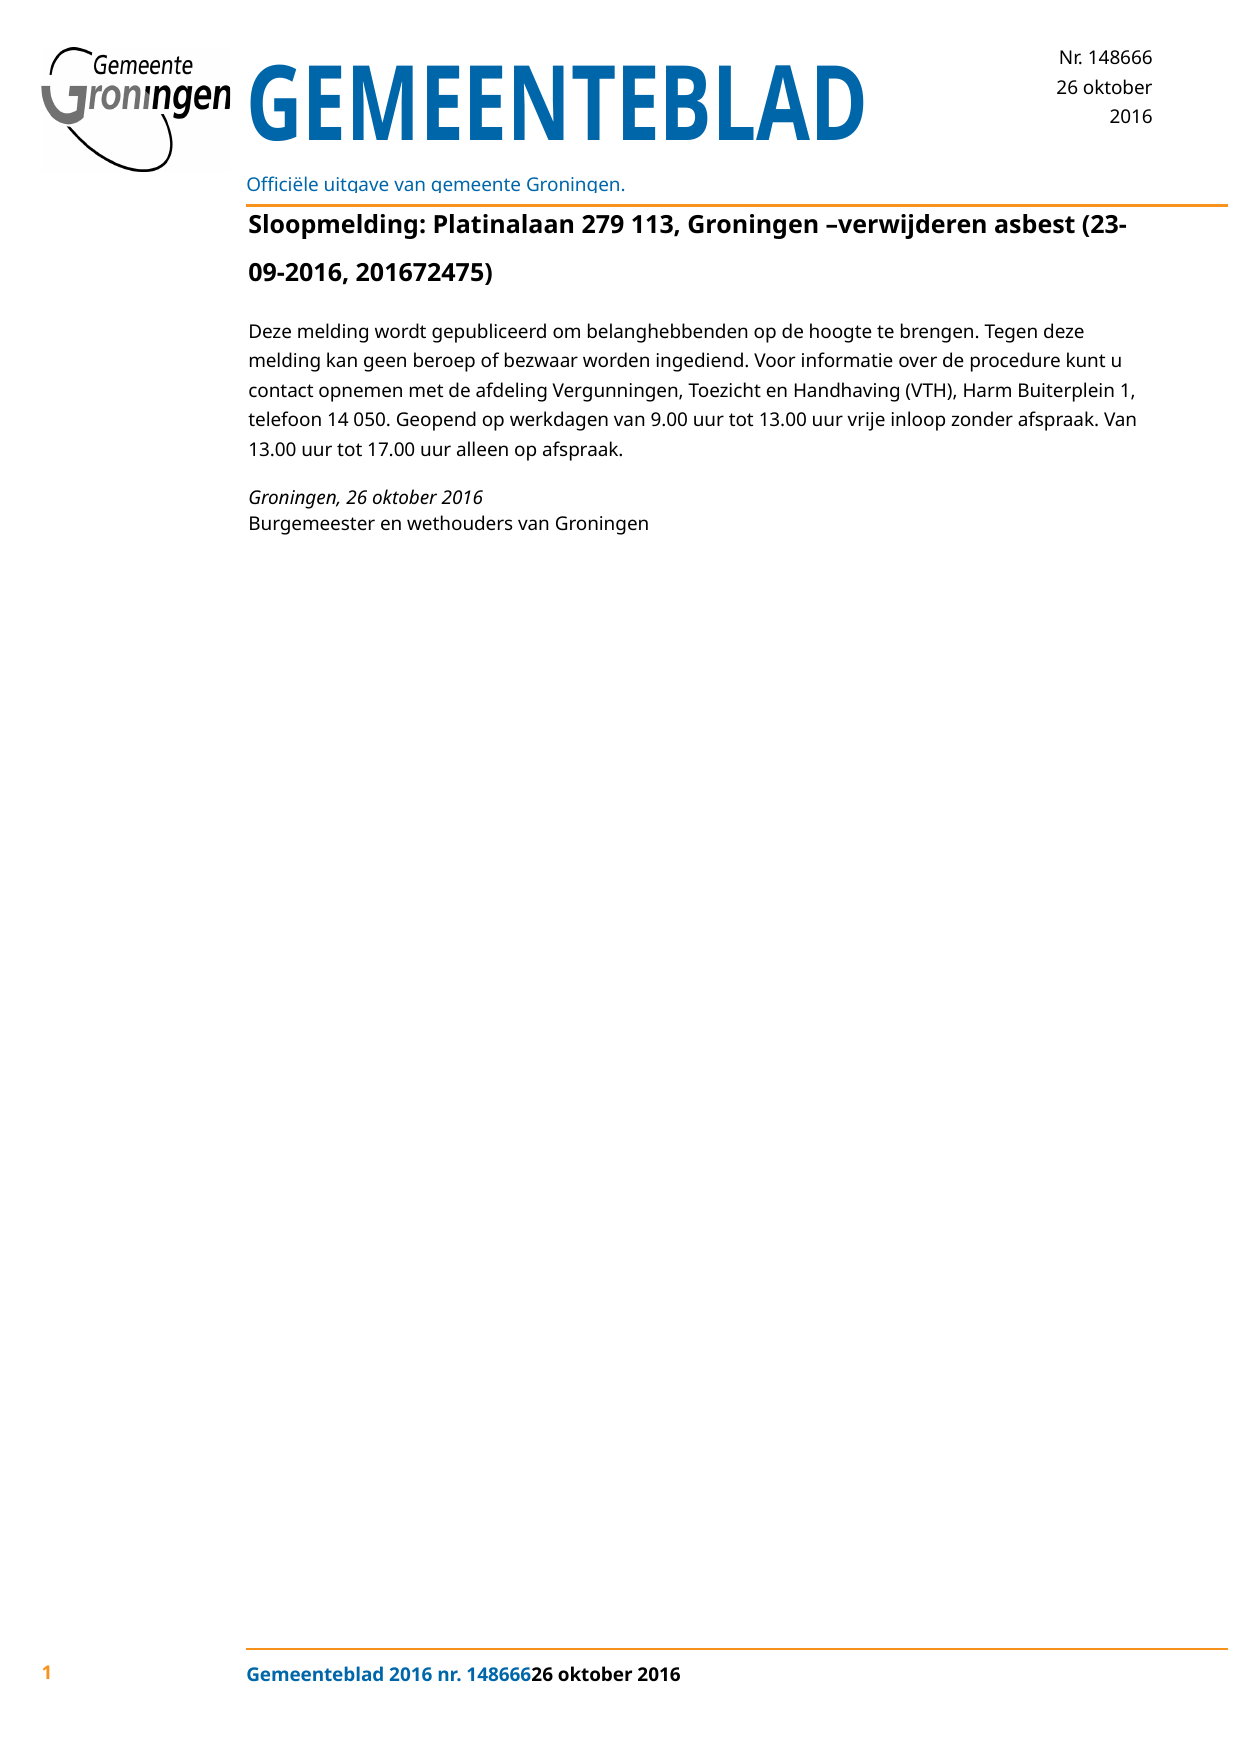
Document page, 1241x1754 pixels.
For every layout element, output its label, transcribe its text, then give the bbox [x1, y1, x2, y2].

text Burgemeester en wethouders van Groningen [248, 510, 1152, 536]
text Deze melding wordt gepubliceerd om belanghebbenden op de hoogte te brengen. Tegen deze melding kan geen beroep of bezwaar worden ingediend. Voor informatie over de procedure kunt u contact opnemen met de afdeling Vergunningen, Toezicht en Handhaving (VTH), Harm Buiterplein 1, telefoon 14 050. Geopend op werkdagen van 9.00 uur tot 13.00 uur vrije inloop zonder afspraak. Van 13.00 uur tot 17.00 uur alleen op afspraak. [248, 318, 1152, 462]
text Sloopmelding: Platinalaan 279 113, Groningen –verwijderen asbest (23-09-2016, 201672475) [248, 207, 1152, 288]
picture [41, 47, 231, 172]
text Groningen, 26 oktober 2016 [248, 484, 1152, 510]
